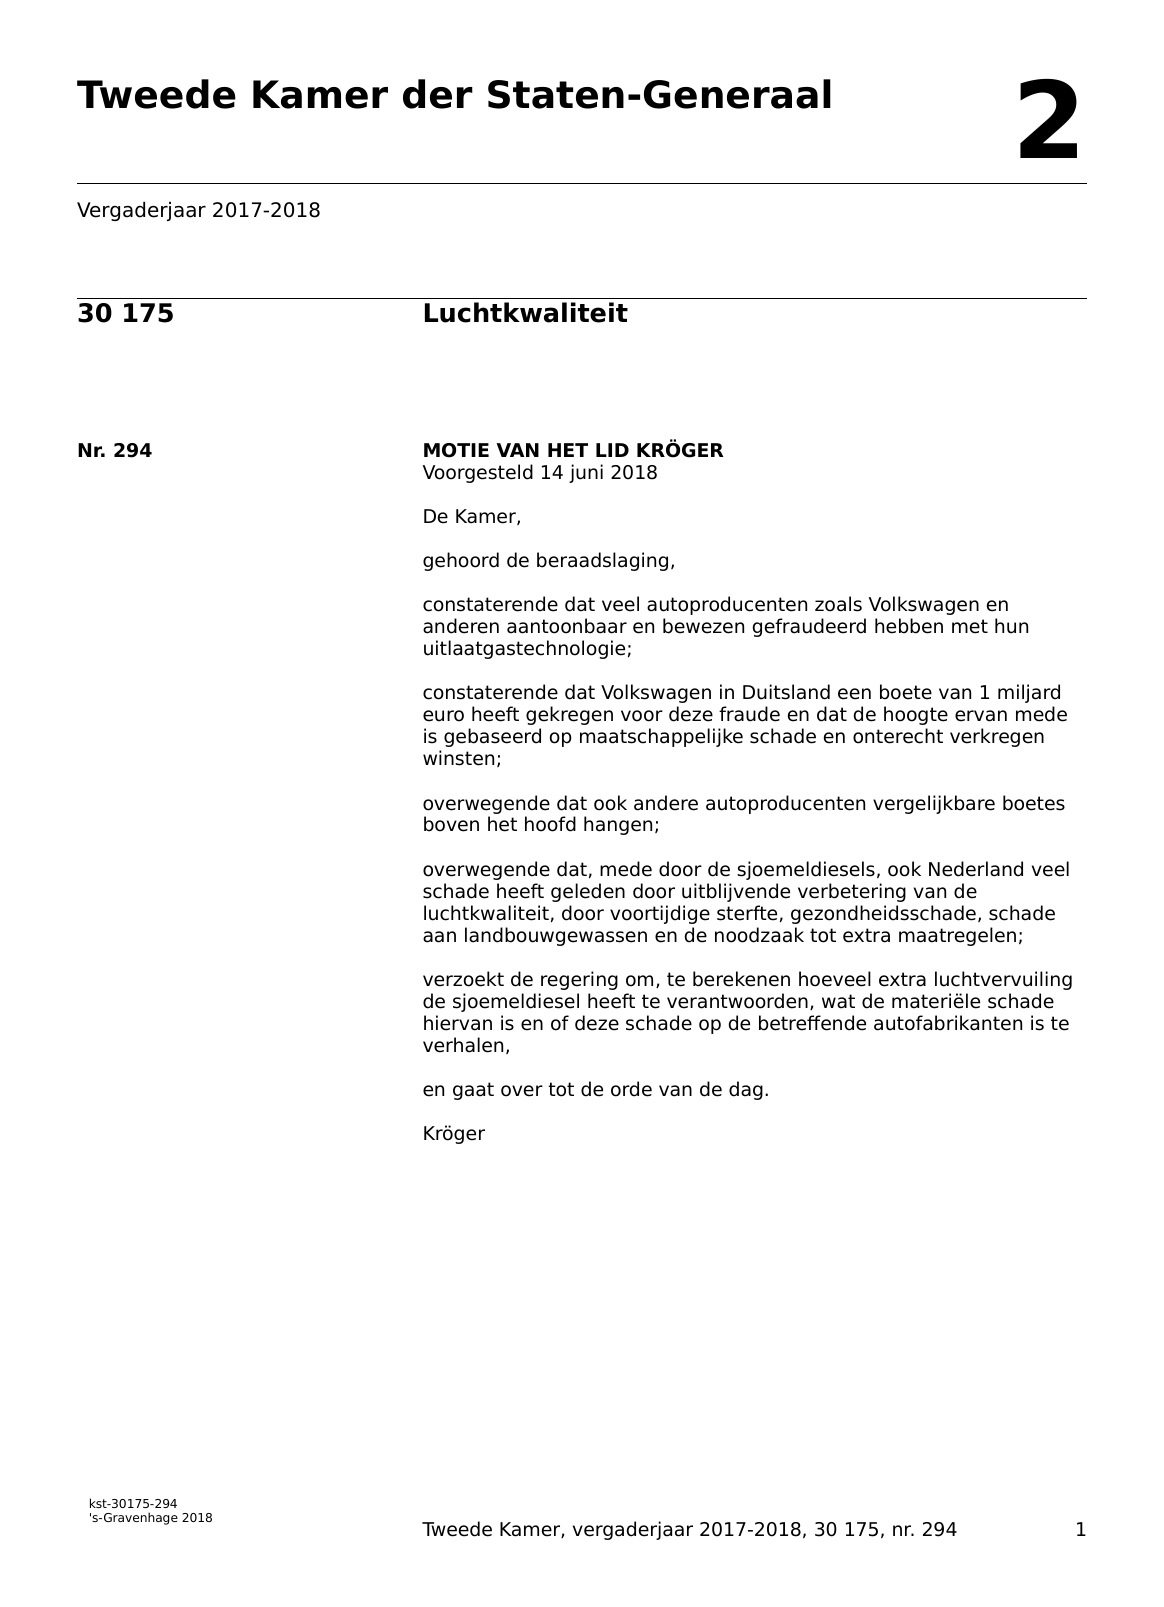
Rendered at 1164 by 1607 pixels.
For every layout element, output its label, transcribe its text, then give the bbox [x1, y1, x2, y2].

text Voorgesteld 14 juni 2018 [422, 462, 1087, 484]
text 's-Gravenhage 2018 [88, 1511, 323, 1525]
text Kröger [422, 1123, 1087, 1145]
text en gaat over tot de orde van de dag. [422, 1079, 1087, 1101]
text gehoord de beraadslaging, [422, 550, 1087, 572]
text De Kamer, [422, 506, 1087, 528]
subtitle 30 175 Luchtkwaliteit [77, 299, 1087, 329]
subtitle Nr. 294 MOTIE VAN HET LID KRÖGER [77, 440, 1087, 462]
text constaterende dat Volkswagen in Duitsland een boete van 1 miljard euro heeft gekregen voor deze fraude en dat de hoogte ervan mede is gebaseerd op maatschappelijke schade en onterecht verkregen winsten; [422, 682, 1087, 770]
table_cell Vergaderjaar 2017-2018 [77, 184, 1087, 298]
text verzoekt de regering om, te berekenen hoeveel extra luchtvervuiling de sjoemeldiesel heeft te verantwoorden, wat de materiële schade hiervan is en of deze schade op de betreffende autofabrikanten is te verhalen, [422, 969, 1087, 1057]
table_header 2 [886, 59, 1087, 183]
text overwegende dat ook andere autoproducenten vergelijkbare boetes boven het hoofd hangen; [422, 792, 1087, 836]
text kst-30175-294 [88, 1497, 323, 1511]
text constaterende dat veel autoproducenten zoals Volkswagen en anderen aantoonbaar en bewezen gefraudeerd hebben met hun uitlaatgastechnologie; [422, 594, 1087, 660]
table_header Tweede Kamer der Staten-Generaal [77, 59, 886, 183]
text overwegende dat, mede door de sjoemeldiesels, ook Nederland veel schade heeft geleden door uitblijvende verbetering van de luchtkwaliteit, door voortijdige sterfte, gezondheidsschade, schade aan landbouwgewassen en de noodzaak tot extra maatregelen; [422, 858, 1087, 946]
